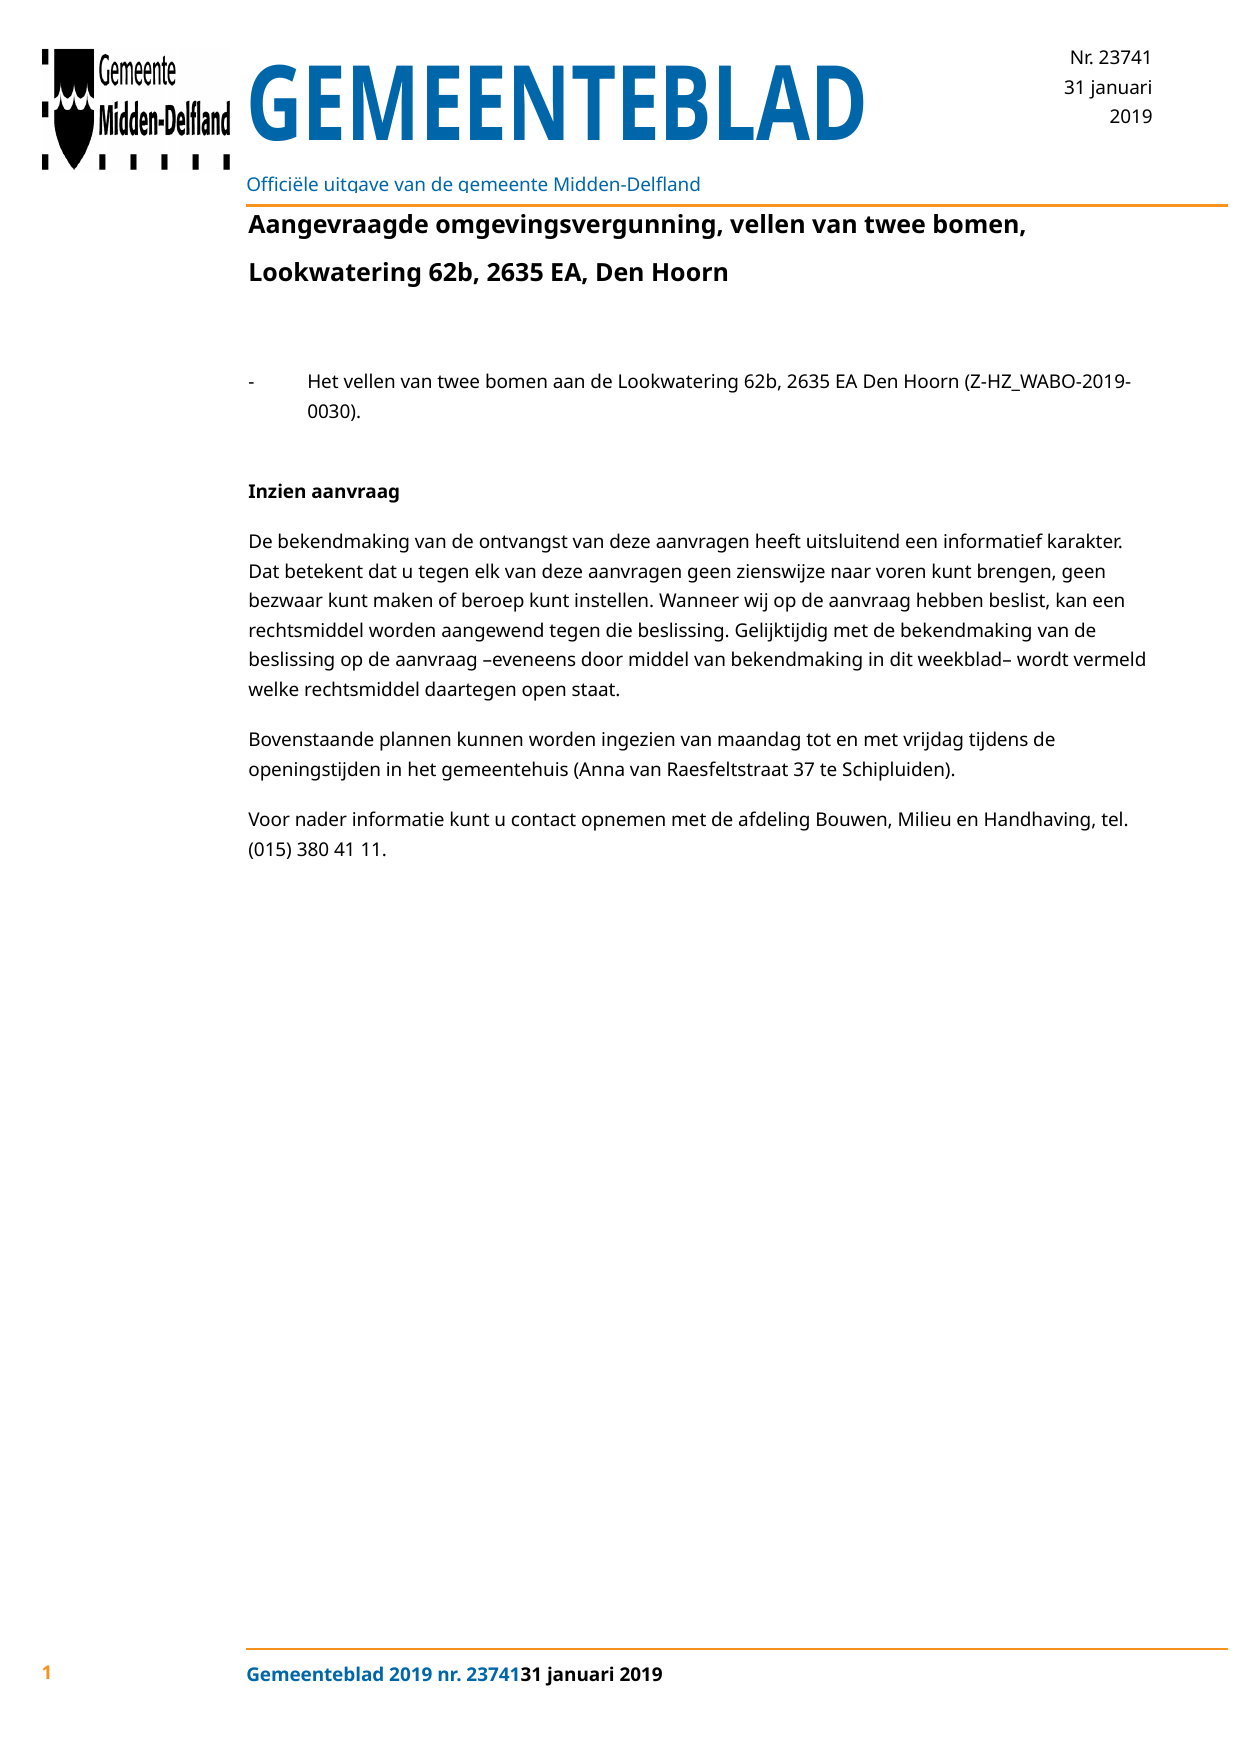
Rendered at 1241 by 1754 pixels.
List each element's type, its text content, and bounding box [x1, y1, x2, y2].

picture [41, 47, 231, 172]
text Aangevraagde omgevingsvergunning, vellen van twee bomen, Lookwatering 62b, 2635 EA, Den Hoorn [248, 207, 1152, 288]
list Het vellen van twee bomen aan de Lookwatering 62b, 2635 EA Den Hoorn (Z-HZ_WABO-2019-0030). [248, 368, 1152, 424]
text De bekendmaking van de ontvangst van deze aanvragen heeft uitsluitend een informatief karakter. Dat betekent dat u tegen elk van deze aanvragen geen zienswijze naar voren kunt brengen, geen bezwaar kunt maken of beroep kunt instellen. Wanneer wij op de aanvraag hebben beslist, kan een rechtsmiddel worden aangewend tegen die beslissing. Gelijktijdig met de bekendmaking van de beslissing op de aanvraag –eveneens door middel van bekendmaking in dit weekblad– wordt vermeld welke rechtsmiddel daartegen open staat. [248, 528, 1152, 702]
text Bovenstaande plannen kunnen worden ingezien van maandag tot en met vrijdag tijdens de openingstijden in het gemeentehuis (Anna van Raesfeltstraat 37 te Schipluiden). [248, 727, 1152, 782]
text Voor nader informatie kunt u contact opnemen met de afdeling Bouwen, Milieu en Handhaving, tel. (015) 380 41 11. [248, 807, 1152, 862]
text Inzien aanvraag [248, 478, 1152, 504]
